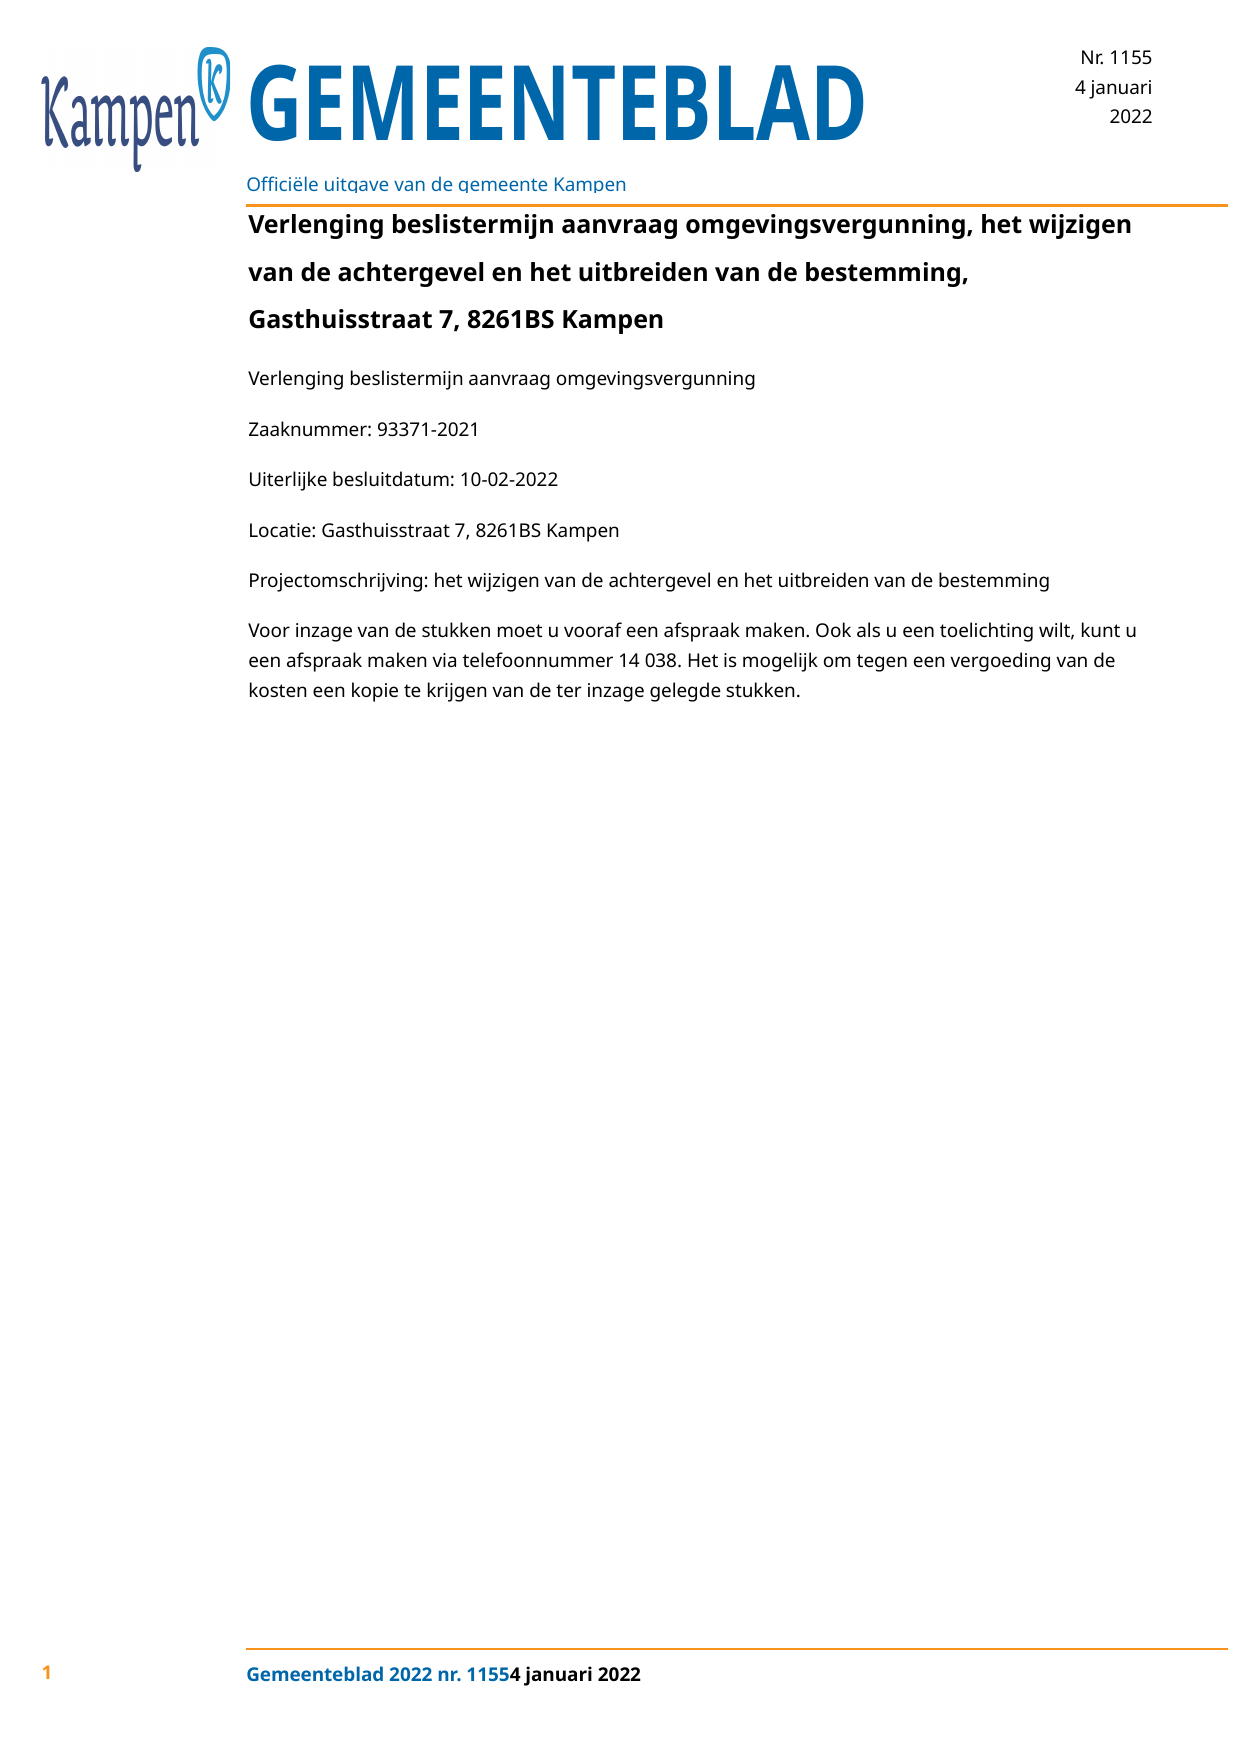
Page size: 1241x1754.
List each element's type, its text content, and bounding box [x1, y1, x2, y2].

text Verlenging beslistermijn aanvraag omgevingsvergunning, het wijzigen van de achtergevel en het uitbreiden van de bestemming, Gasthuisstraat 7, 8261BS Kampen [248, 207, 1152, 336]
text Locatie: Gasthuisstraat 7, 8261BS Kampen [248, 517, 1152, 542]
picture [41, 47, 231, 172]
text Verlenging beslistermijn aanvraag omgevingsvergunning [248, 366, 1152, 391]
text Voor inzage van de stukken moet u vooraf een afspraak maken. Ook als u een toelichting wilt, kunt u een afspraak maken via telefoonnummer 14 038. Het is mogelijk om tegen een vergoeding van de kosten een kopie te krijgen van de ter inzage gelegde stukken. [248, 618, 1152, 702]
text Uiterlijke besluitdatum: 10-02-2022 [248, 466, 1152, 492]
text Zaaknummer: 93371-2021 [248, 416, 1152, 442]
text Projectomschrijving: het wijzigen van de achtergevel en het uitbreiden van de bestemming [248, 567, 1152, 593]
